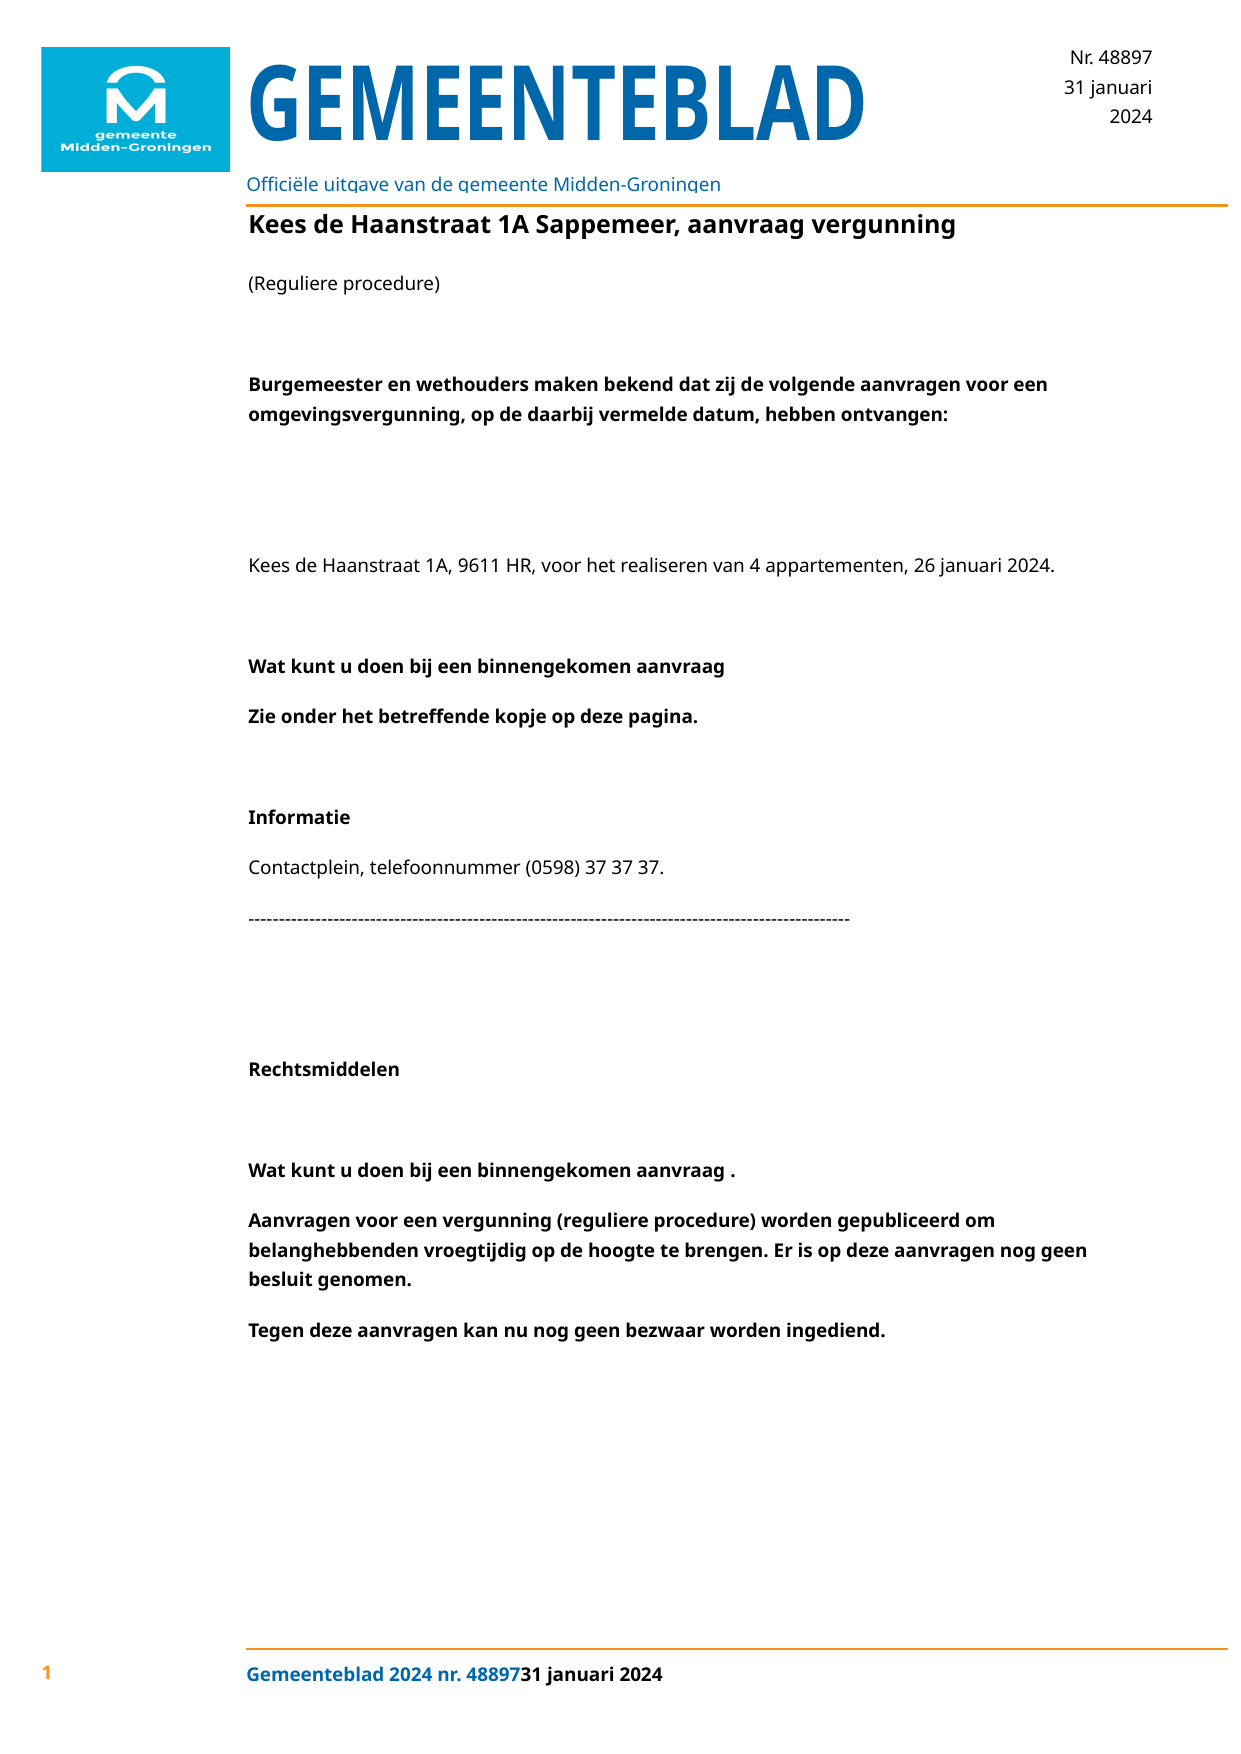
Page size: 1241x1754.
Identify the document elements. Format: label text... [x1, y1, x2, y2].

picture [107, 89, 165, 122]
text Wat kunt u doen bij een binnengekomen aanvraag [248, 653, 1152, 678]
text --------------------------------------------------------------------------------------------------- [248, 905, 1152, 931]
text Tegen deze aanvragen kan nu nog geen bezwaar worden ingediend. [248, 1317, 1152, 1343]
picture [184, 146, 190, 153]
text Zie onder het betreffende kopje op deze pagina. [248, 703, 1152, 729]
picture [108, 66, 164, 82]
text Wat kunt u doen bij een binnengekomen aanvraag . [248, 1157, 1152, 1183]
text Kees de Haanstraat 1A, 9611 HR, voor het realiseren van 4 appartementen, 26 januari 2024. [248, 552, 1152, 578]
text Burgemeester en wethouders maken bekend dat zij de volgende aanvragen voor een omgevingsvergunning, op de daarbij vermelde datum, hebben ontvangen: [248, 371, 1152, 426]
text Kees de Haanstraat 1A Sappemeer, aanvraag vergunning [248, 207, 1152, 241]
text (Reguliere procedure) [248, 270, 1152, 296]
text Rechtsmiddelen [248, 1056, 1152, 1082]
text Informatie [248, 804, 1152, 830]
text Contactplein, telefoonnummer (0598) 37 37 37. [248, 854, 1152, 880]
text Aanvragen voor een vergunning (reguliere procedure) worden gepubliceerd om belanghebbenden vroegtijdig op de hoogte te brengen. Er is op deze aanvragen nog geen besluit genomen. [248, 1207, 1152, 1292]
